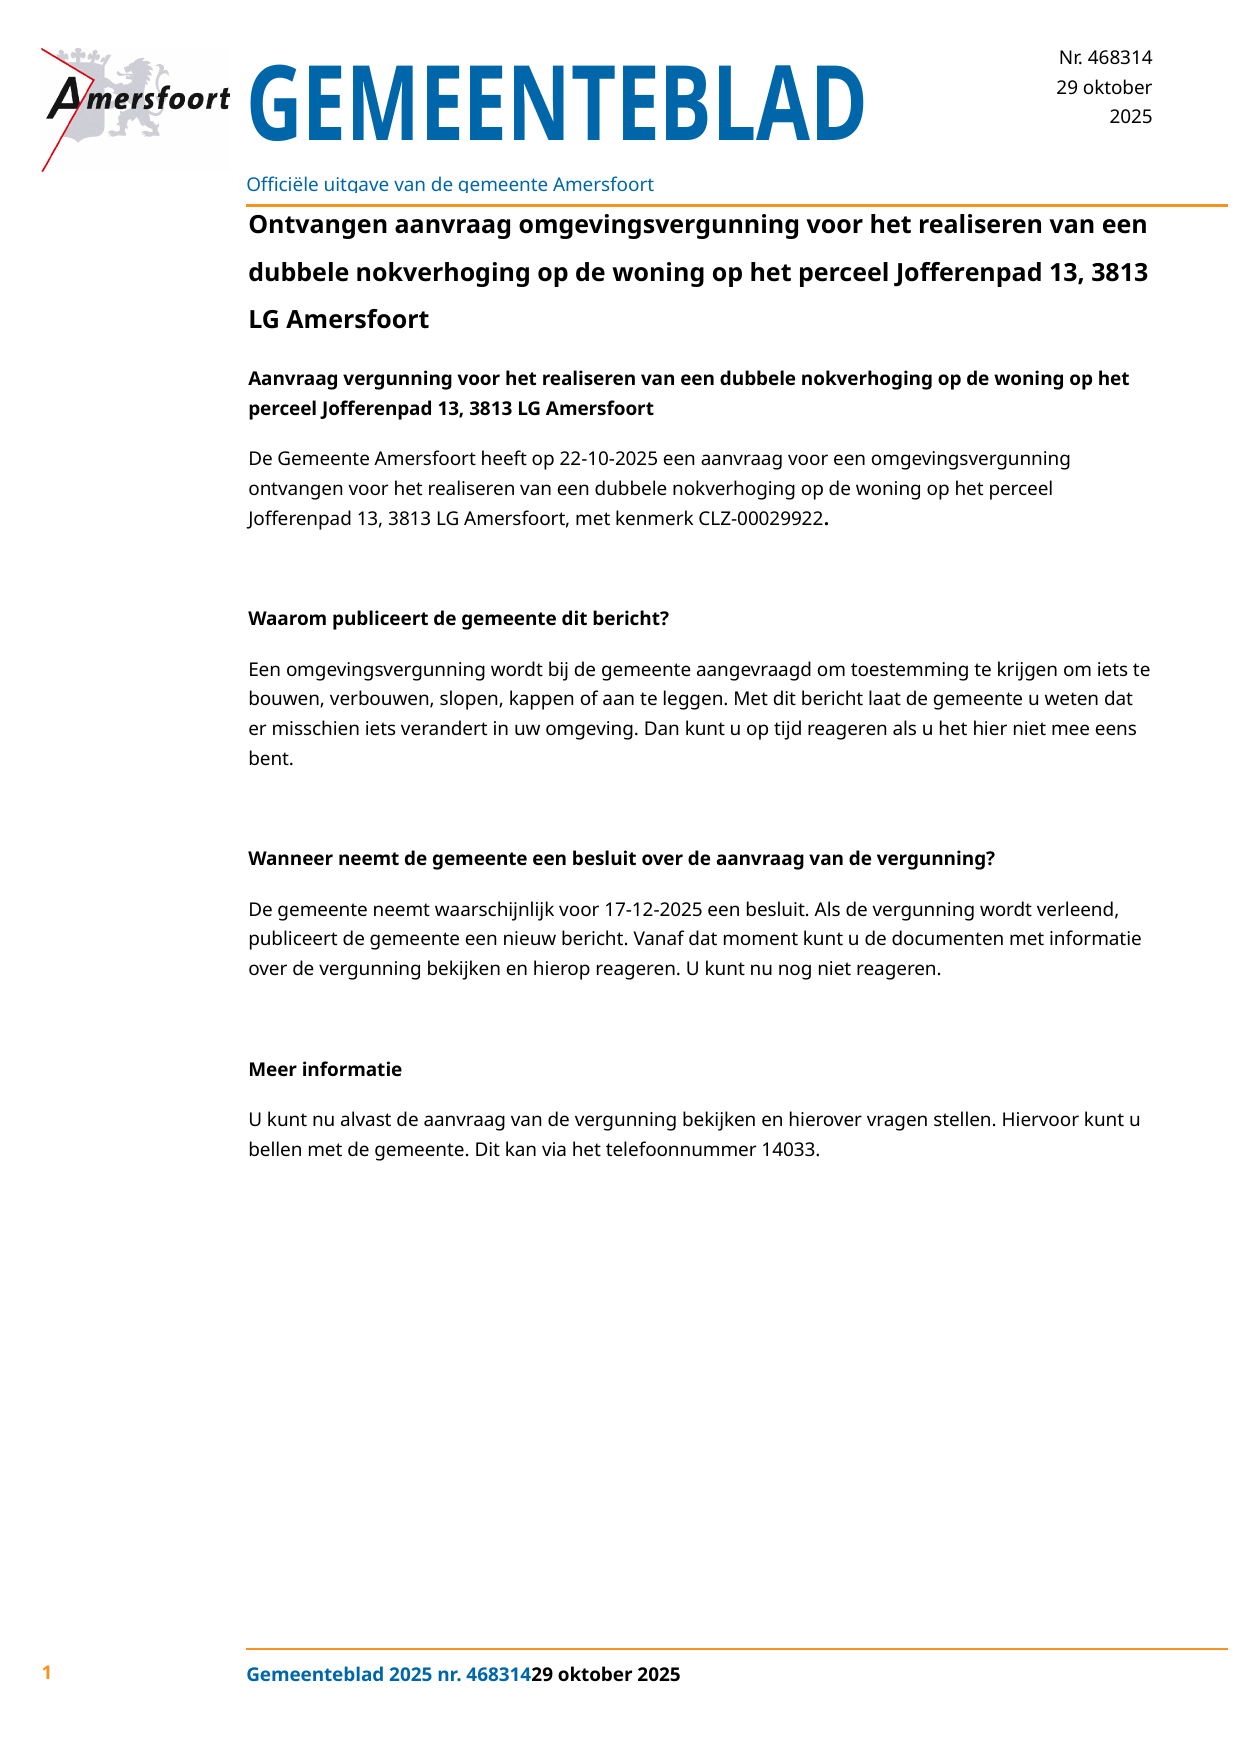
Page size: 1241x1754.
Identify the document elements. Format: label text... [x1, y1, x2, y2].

text De gemeente neemt waarschijnlijk voor 17-12-2025 een besluit. Als de vergunning wordt verleend, publiceert de gemeente een nieuw bericht. Vanaf dat moment kunt u de documenten met informatie over de vergunning bekijken en hierop reageren. U kunt nu nog niet reageren. [248, 896, 1152, 981]
text De Gemeente Amersfoort heeft op 22-10-2025 een aanvraag voor een omgevingsvergunning ontvangen voor het realiseren van een dubbele nokverhoging op de woning op het perceel Jofferenpad 13, 3813 LG Amersfoort, met kenmerk CLZ-00029922. [248, 446, 1152, 530]
text Een omgevingsvergunning wordt bij de gemeente aangevraagd om toestemming te krijgen om iets te bouwen, verbouwen, slopen, kappen of aan te leggen. Met dit bericht laat de gemeente u weten dat er misschien iets verandert in uw omgeving. Dan kunt u op tijd reageren als u het hier niet mee eens bent. [248, 656, 1152, 770]
text U kunt nu alvast de aanvraag van de vergunning bekijken en hierover vragen stellen. Hiervoor kunt u bellen met de gemeente. Dit kan via het telefoonnummer 14033. [248, 1106, 1152, 1162]
text Aanvraag vergunning voor het realiseren van een dubbele nokverhoging op de woning op het perceel Jofferenpad 13, 3813 LG Amersfoort [248, 366, 1152, 421]
picture [41, 47, 231, 172]
text Ontvangen aanvraag omgevingsvergunning voor het realiseren van een dubbele nokverhoging op de woning op het perceel Jofferenpad 13, 3813 LG Amersfoort [248, 207, 1152, 336]
text Waarom publiceert de gemeente dit bericht? [248, 606, 1152, 631]
text Meer informatie [248, 1056, 1152, 1082]
text Wanneer neemt de gemeente een besluit over de aanvraag van de vergunning? [248, 846, 1152, 871]
